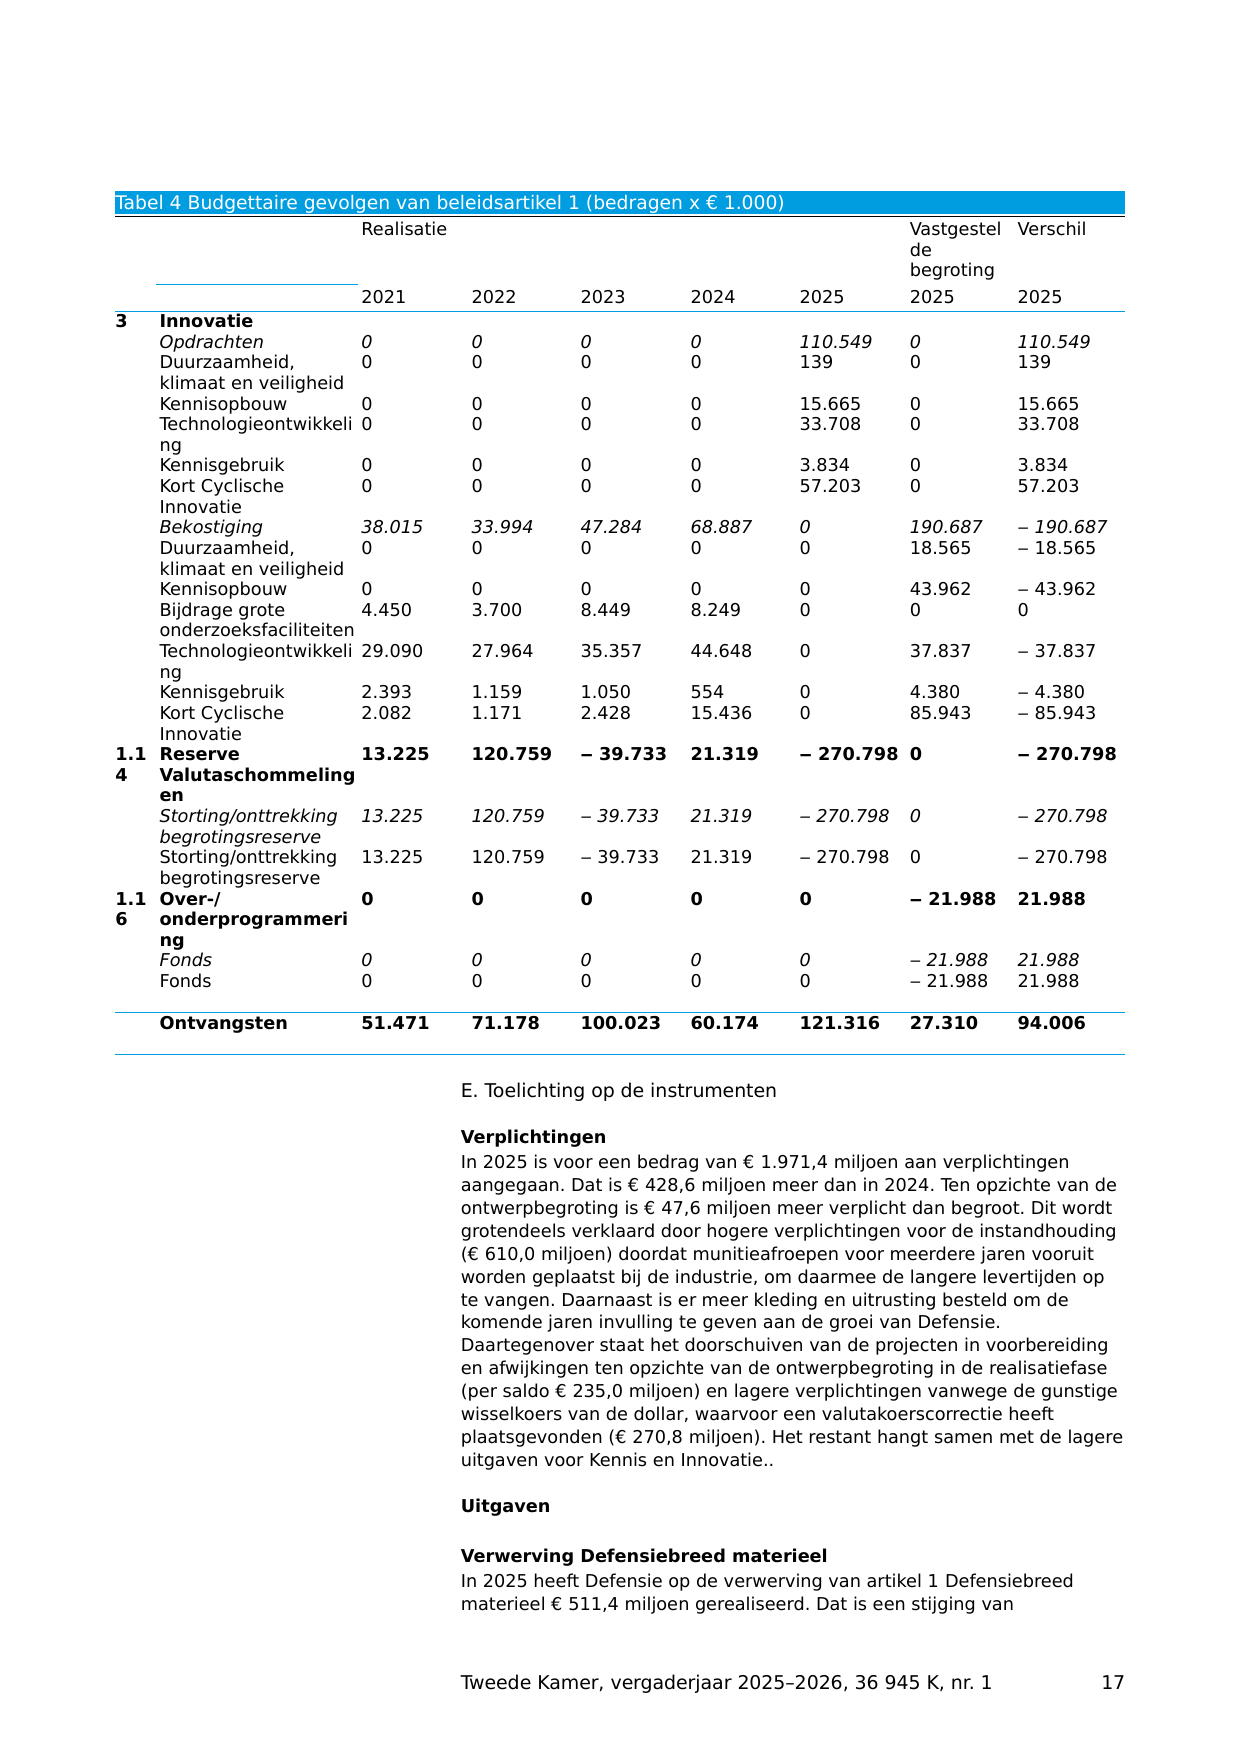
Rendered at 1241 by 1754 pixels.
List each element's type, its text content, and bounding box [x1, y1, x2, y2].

table_cell 0 [796, 641, 907, 682]
table_cell 2025 [796, 284, 907, 311]
table_cell 1.16 [115, 889, 156, 950]
table_cell 0 [469, 352, 577, 393]
table_cell 1.14 [115, 744, 156, 806]
table_cell 110.549 [1015, 332, 1125, 352]
table_cell 2024 [688, 284, 796, 311]
table_cell [578, 312, 687, 332]
table_cell [578, 1033, 687, 1054]
table_cell 15.436 [688, 703, 796, 744]
table_cell [907, 1033, 1014, 1054]
table_cell Vastgestelde begroting [907, 217, 1014, 284]
table_cell 0 [907, 352, 1014, 393]
table_cell ‒ 270.798 [1015, 806, 1125, 847]
table_cell 3.700 [469, 600, 577, 641]
table_cell 2021 [358, 284, 468, 311]
table_cell 0 [688, 538, 796, 579]
table_cell ‒ 85.943 [1015, 703, 1125, 744]
table_cell 0 [578, 414, 687, 455]
table_cell 21.319 [688, 806, 796, 847]
table_cell 0 [907, 600, 1014, 641]
table_cell [578, 992, 687, 1012]
table_cell [1015, 312, 1125, 332]
table_cell 0 [578, 538, 687, 579]
table_cell 4.380 [907, 682, 1014, 703]
table_cell 2.393 [358, 682, 468, 703]
table_cell 110.549 [796, 332, 907, 352]
table_cell 0 [1015, 600, 1125, 641]
table_cell 0 [469, 889, 577, 950]
table_cell [156, 1033, 358, 1054]
table_cell 0 [358, 414, 468, 455]
table_cell 3.834 [1015, 455, 1125, 476]
table_cell 0 [796, 889, 907, 950]
table_cell Kennisopbouw [156, 394, 358, 414]
table_cell 0 [688, 476, 796, 517]
table_cell 0 [469, 971, 577, 992]
table_cell 120.759 [469, 806, 577, 847]
table_cell [688, 312, 796, 332]
table_cell 0 [578, 352, 687, 393]
table_cell [688, 1033, 796, 1054]
table_cell 0 [578, 332, 687, 352]
table_cell 1.159 [469, 682, 577, 703]
table_cell 0 [469, 455, 577, 476]
table_cell 0 [688, 579, 796, 600]
table_cell [156, 992, 358, 1012]
table_cell 21.988 [1015, 950, 1125, 971]
table_cell [115, 600, 156, 641]
table_cell 554 [688, 682, 796, 703]
table_cell 15.665 [1015, 394, 1125, 414]
table_cell 0 [358, 889, 468, 950]
table_cell 0 [688, 352, 796, 393]
table_cell [469, 992, 577, 1012]
table_cell [907, 312, 1014, 332]
table_cell 0 [578, 394, 687, 414]
table_cell 0 [469, 394, 577, 414]
table_cell [115, 682, 156, 703]
table_cell 85.943 [907, 703, 1014, 744]
table_cell Reserve Valutaschommelingen [156, 744, 358, 806]
table_cell 0 [907, 455, 1014, 476]
table_cell 100.023 [578, 1013, 687, 1033]
table_cell 18.565 [907, 538, 1014, 579]
table_cell 21.988 [1015, 971, 1125, 992]
table_cell 3.834 [796, 455, 907, 476]
table_cell 43.962 [907, 579, 1014, 600]
table_cell [469, 312, 577, 332]
table_cell 139 [796, 352, 907, 393]
table_cell 0 [358, 538, 468, 579]
table_cell 15.665 [796, 394, 907, 414]
table_cell 13.225 [358, 847, 468, 888]
table_cell 0 [907, 394, 1014, 414]
table_cell 2.082 [358, 703, 468, 744]
table_cell [115, 950, 156, 971]
table_cell 94.006 [1015, 1013, 1125, 1033]
table_cell 0 [358, 332, 468, 352]
table_cell [1015, 1033, 1125, 1054]
table_cell Fonds [156, 950, 358, 971]
table_cell 21.988 [1015, 889, 1125, 950]
table_cell 0 [469, 332, 577, 352]
table_cell 0 [358, 579, 468, 600]
table_cell 0 [796, 600, 907, 641]
table_cell 47.284 [578, 517, 687, 538]
table_cell Technologieontwikkeling [156, 414, 358, 455]
text Verplichtingen [461, 1125, 1125, 1148]
table_cell 71.178 [469, 1013, 577, 1033]
table_cell 0 [907, 476, 1014, 517]
table_cell 8.249 [688, 600, 796, 641]
table_cell 0 [907, 847, 1014, 888]
table_cell 2023 [578, 284, 687, 311]
table_cell Kennisopbouw [156, 579, 358, 600]
table_cell 4.450 [358, 600, 468, 641]
table_cell 120.759 [469, 744, 577, 806]
table_cell [907, 992, 1014, 1012]
table_cell 2.428 [578, 703, 687, 744]
table_cell 2022 [469, 284, 577, 311]
table_cell 21.319 [688, 847, 796, 888]
table_cell [115, 1033, 156, 1054]
table_cell 60.174 [688, 1013, 796, 1033]
table_cell [796, 992, 907, 1012]
table_cell 0 [688, 950, 796, 971]
table_cell 68.887 [688, 517, 796, 538]
table_cell [469, 1033, 577, 1054]
table_cell [115, 352, 156, 393]
table_cell 0 [578, 579, 687, 600]
table_cell Over-/ onderprogrammering [156, 889, 358, 950]
table_cell 13.225 [358, 744, 468, 806]
table_cell [796, 312, 907, 332]
table_cell 0 [358, 971, 468, 992]
table_cell Technologieontwikkeling [156, 641, 358, 682]
table_cell [115, 455, 156, 476]
table_cell ‒ 270.798 [796, 744, 907, 806]
table_cell [156, 285, 358, 311]
table_cell 0 [907, 744, 1014, 806]
table_cell [115, 579, 156, 600]
table_cell ‒ 21.988 [907, 889, 1014, 950]
table_cell 33.994 [469, 517, 577, 538]
table_cell Kort Cyclische Innovatie [156, 476, 358, 517]
table_cell 0 [796, 703, 907, 744]
table_cell Realisatie [358, 217, 907, 284]
table_cell 121.316 [796, 1013, 907, 1033]
title E. Toelichting op de instrumenten [461, 1079, 1125, 1101]
table_cell 0 [796, 538, 907, 579]
table_cell 0 [688, 414, 796, 455]
table_cell [115, 332, 156, 352]
table_cell [115, 517, 156, 538]
table_cell 0 [796, 682, 907, 703]
table_cell [115, 217, 156, 284]
table_cell 0 [688, 455, 796, 476]
table_cell ‒ 18.565 [1015, 538, 1125, 579]
table_cell Bijdrage grote onderzoeksfaciliteiten [156, 600, 358, 641]
table_cell [358, 312, 468, 332]
table_cell Storting/onttrekking begrotingsreserve [156, 806, 358, 847]
table_cell 0 [469, 414, 577, 455]
table_cell [115, 971, 156, 992]
table_cell 0 [578, 889, 687, 950]
table_cell 190.687 [907, 517, 1014, 538]
table_cell Storting/onttrekking begrotingsreserve [156, 847, 358, 888]
table_cell Duurzaamheid, klimaat en veiligheid [156, 538, 358, 579]
table_cell ‒ 270.798 [1015, 847, 1125, 888]
table_cell 0 [796, 517, 907, 538]
table_cell [115, 394, 156, 414]
table_cell 27.310 [907, 1013, 1014, 1033]
table_cell [115, 538, 156, 579]
table_cell [1015, 992, 1125, 1012]
table_cell ‒ 270.798 [796, 806, 907, 847]
table_cell 51.471 [358, 1013, 468, 1033]
table_cell [115, 1013, 156, 1033]
table_cell Innovatie [156, 312, 358, 332]
table_cell 0 [796, 971, 907, 992]
table_cell 27.964 [469, 641, 577, 682]
table_cell ‒ 190.687 [1015, 517, 1125, 538]
table_cell 0 [688, 971, 796, 992]
table_cell 35.357 [578, 641, 687, 682]
table_cell Opdrachten [156, 332, 358, 352]
table_cell 38.015 [358, 517, 468, 538]
table_cell 0 [907, 806, 1014, 847]
table_cell 0 [358, 476, 468, 517]
table_cell 0 [578, 971, 687, 992]
table_cell [688, 992, 796, 1012]
table_cell 57.203 [1015, 476, 1125, 517]
table_cell 0 [907, 332, 1014, 352]
table_cell 120.759 [469, 847, 577, 888]
text In 2025 heeft Defensie op de verwerving van artikel 1 Defensiebreed materieel € 511,4 miljoen gerealiseerd. Dat is een stijging van [461, 1569, 1125, 1615]
table_cell 0 [578, 455, 687, 476]
table_cell [115, 414, 156, 455]
table_cell 44.648 [688, 641, 796, 682]
table_cell ‒ 39.733 [578, 806, 687, 847]
table_cell 0 [796, 950, 907, 971]
table_cell 0 [469, 950, 577, 971]
table_cell 1.050 [578, 682, 687, 703]
table_cell 33.708 [796, 414, 907, 455]
table_cell 13.225 [358, 806, 468, 847]
table_cell Bekostiging [156, 517, 358, 538]
table_cell Kennisgebruik [156, 455, 358, 476]
table_cell [156, 217, 358, 284]
table_cell 57.203 [796, 476, 907, 517]
table_cell 29.090 [358, 641, 468, 682]
table_cell 1.171 [469, 703, 577, 744]
table_cell 37.837 [907, 641, 1014, 682]
table_cell 0 [907, 414, 1014, 455]
table_cell 0 [358, 394, 468, 414]
table_cell Fonds [156, 971, 358, 992]
table_cell [115, 806, 156, 847]
table_cell ‒ 270.798 [1015, 744, 1125, 806]
table_cell [358, 1033, 468, 1054]
table_cell Kort Cyclische Innovatie [156, 703, 358, 744]
table_cell [115, 284, 156, 311]
table_cell [115, 476, 156, 517]
table_cell ‒ 43.962 [1015, 579, 1125, 600]
table_cell [115, 703, 156, 744]
table_cell 0 [469, 538, 577, 579]
table_cell Verschil [1015, 217, 1125, 284]
text In 2025 is voor een bedrag van € 1.971,4 miljoen aan verplichtingen aangegaan. Dat is € 428,6 miljoen meer dan in 2024. Ten opzichte van de ontwerpbegroting is € 47,6 miljoen meer verplicht dan begroot. Dit wordt grotendeels verklaard door hogere verplichtingen voor de instandhouding (€ 610,0 miljoen) doordat munitieafroepen voor meerdere jaren vooruit worden geplaatst bij de industrie, om daarmee de langere levertijden op te vangen. Daarnaast is er meer kleding en uitrusting besteld om de komende jaren invulling te geven aan de groei van Defensie. Daartegenover staat het doorschuiven van de projecten in voorbereiding en afwijkingen ten opzichte van de ontwerpbegroting in de realisatiefase (per saldo € 235,0 miljoen) en lagere verplichtingen vanwege de gunstige wisselkoers van de dollar, waarvoor een valutakoerscorrectie heeft plaatsgevonden (€ 270,8 miljoen). Het restant hangt samen met de lagere uitgaven voor Kennis en Innovatie.. [461, 1150, 1125, 1471]
table_cell 0 [578, 476, 687, 517]
table_cell Ontvangsten [156, 1013, 358, 1033]
table_cell 0 [469, 476, 577, 517]
table_cell 21.319 [688, 744, 796, 806]
text Verwerving Defensiebreed materieel [461, 1544, 1125, 1567]
table_cell 0 [358, 352, 468, 393]
table_cell 8.449 [578, 600, 687, 641]
table_cell 0 [358, 455, 468, 476]
table_cell [115, 847, 156, 888]
table_cell ‒ 21.988 [907, 971, 1014, 992]
table_cell [358, 992, 468, 1012]
table_cell Duurzaamheid, klimaat en veiligheid [156, 352, 358, 393]
table_cell 33.708 [1015, 414, 1125, 455]
table_cell 139 [1015, 352, 1125, 393]
table_cell ‒ 39.733 [578, 847, 687, 888]
table_cell [115, 992, 156, 1012]
table_cell 0 [688, 889, 796, 950]
table_cell [796, 1033, 907, 1054]
table_cell [115, 641, 156, 682]
table_cell Kennisgebruik [156, 682, 358, 703]
table_cell 0 [796, 579, 907, 600]
table_cell 0 [358, 950, 468, 971]
table_cell 0 [578, 950, 687, 971]
table_cell 2025 [907, 284, 1014, 311]
table_cell ‒ 4.380 [1015, 682, 1125, 703]
table_cell 2025 [1015, 284, 1125, 311]
table_cell 3 [115, 312, 156, 332]
table_cell 0 [688, 332, 796, 352]
table_cell ‒ 21.988 [907, 950, 1014, 971]
text Uitgaven [461, 1494, 1125, 1517]
table_cell 0 [688, 394, 796, 414]
table_cell ‒ 37.837 [1015, 641, 1125, 682]
table_cell ‒ 270.798 [796, 847, 907, 888]
table_cell 0 [469, 579, 577, 600]
table_cell ‒ 39.733 [578, 744, 687, 806]
